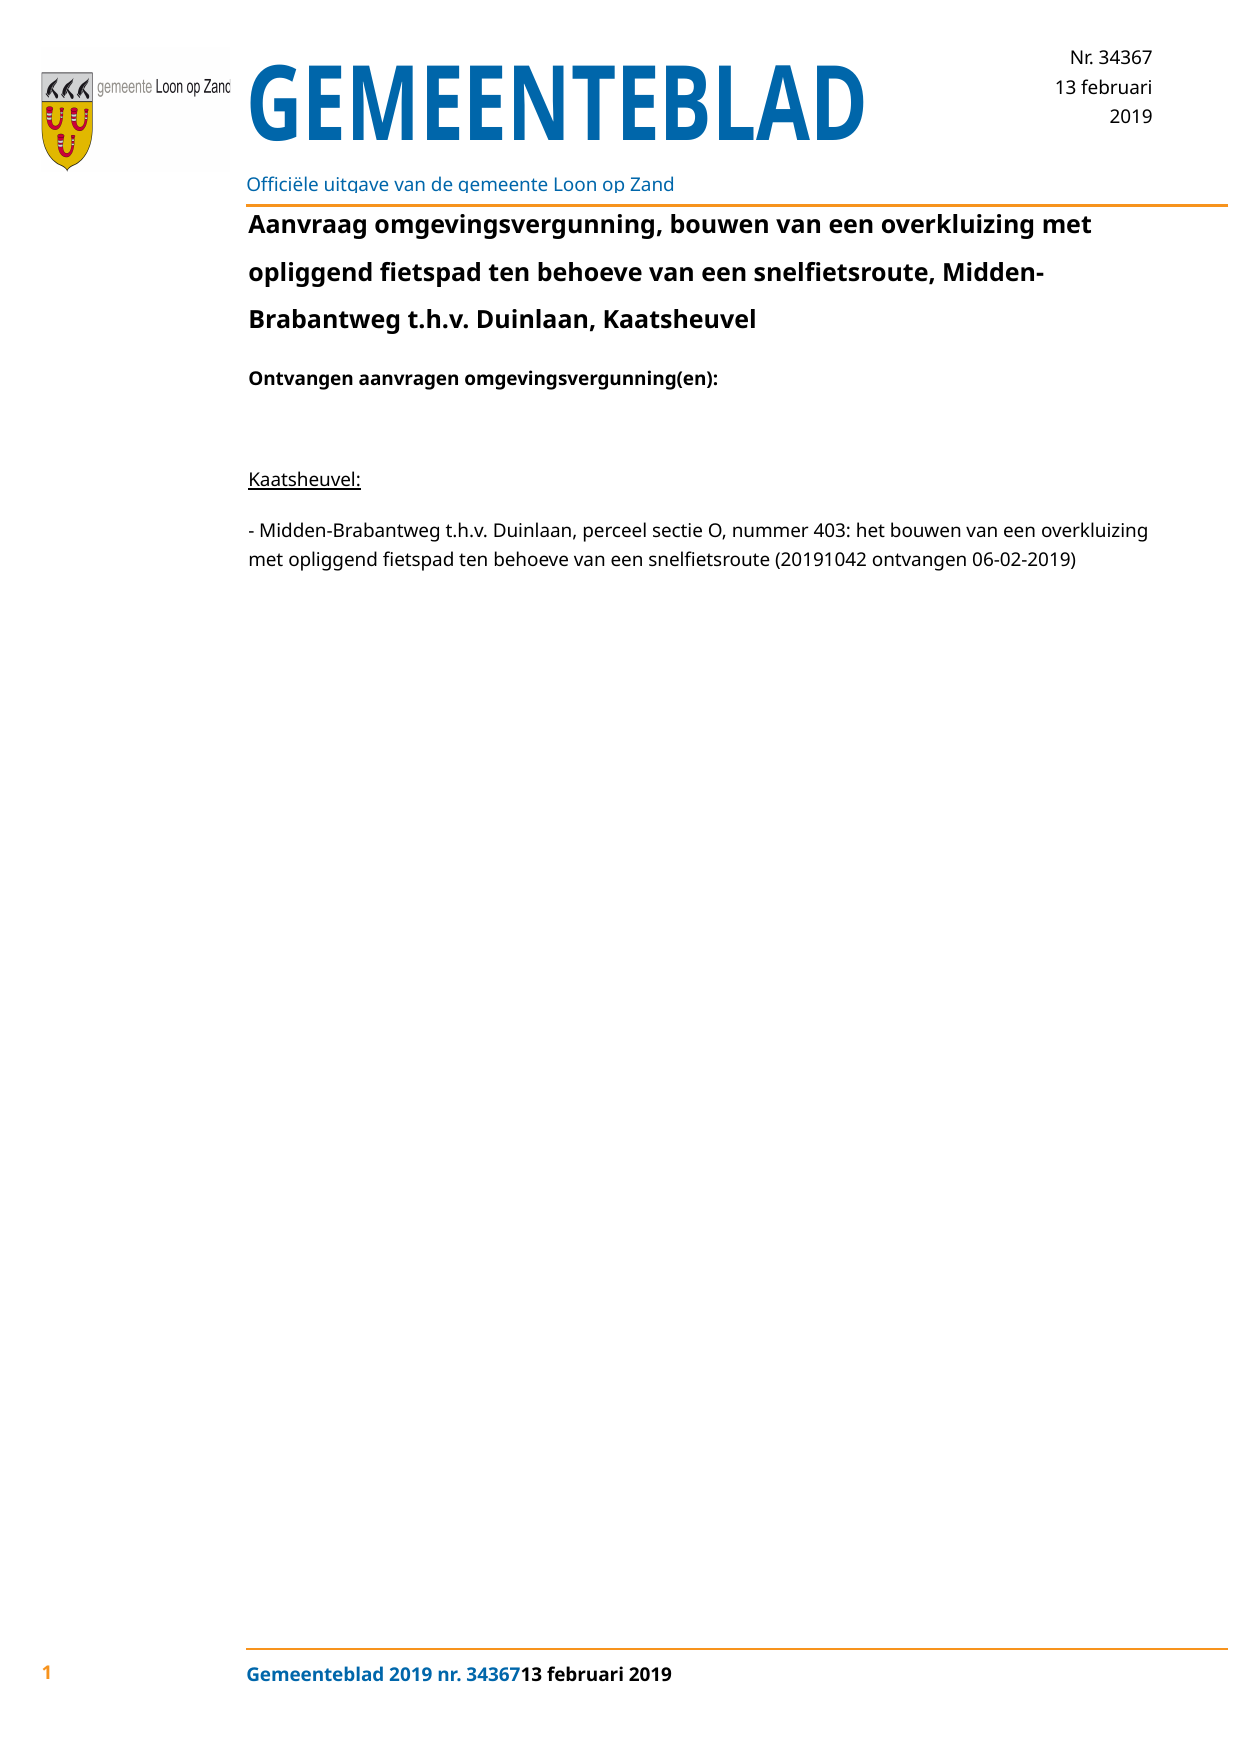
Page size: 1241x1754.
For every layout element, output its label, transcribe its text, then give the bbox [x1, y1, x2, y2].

text Ontvangen aanvragen omgevingsvergunning(en): [248, 366, 1152, 391]
text - Midden-Brabantweg t.h.v. Duinlaan, perceel sectie O, nummer 403: het bouwen van een overkluizing met opliggend fietspad ten behoeve van een snelfietsroute (20191042 ontvangen 06-02-2019) [248, 517, 1152, 572]
picture [41, 47, 231, 172]
text Aanvraag omgevingsvergunning, bouwen van een overkluizing met opliggend fietspad ten behoeve van een snelfietsroute, Midden-Brabantweg t.h.v. Duinlaan, Kaatsheuvel [248, 207, 1152, 336]
text Kaatsheuvel: [248, 466, 1152, 492]
